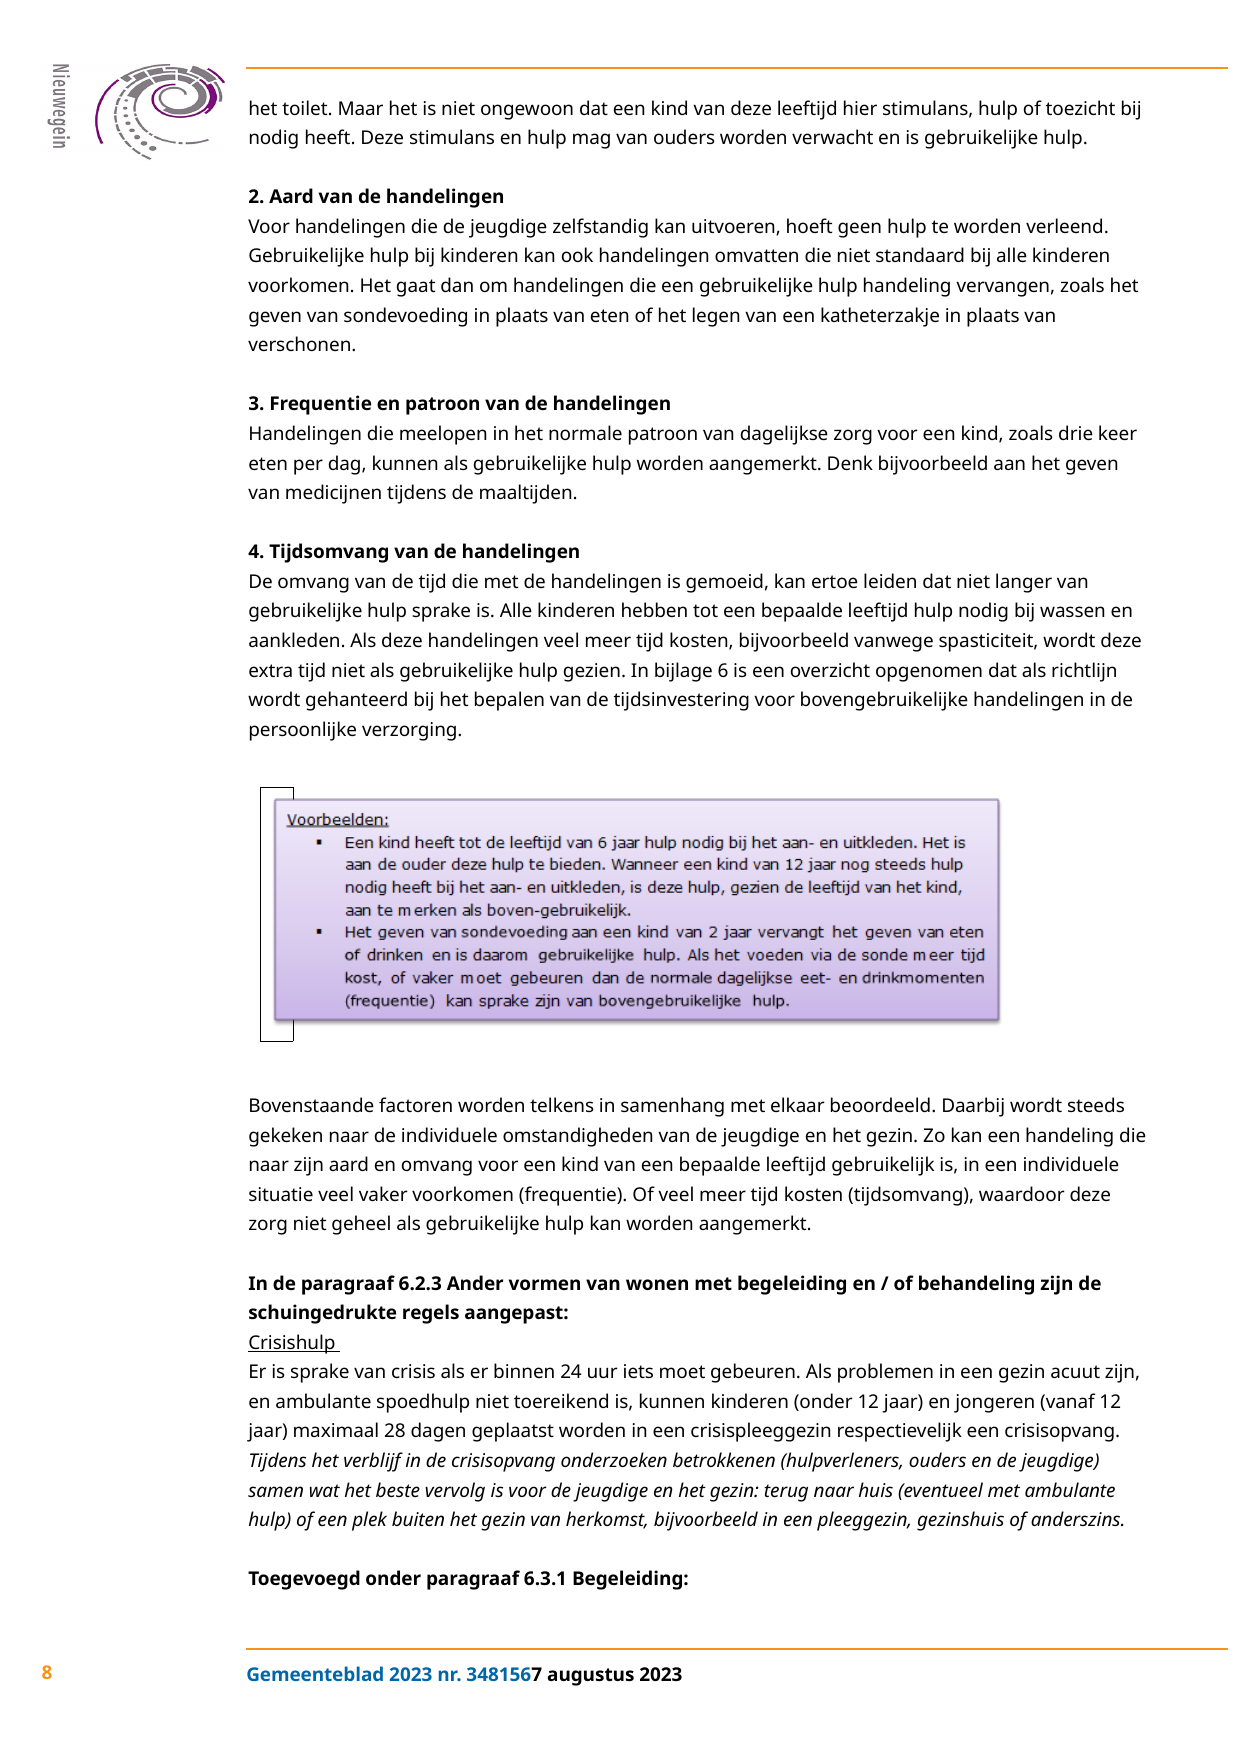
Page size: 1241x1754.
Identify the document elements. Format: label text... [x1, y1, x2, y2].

text Toegevoegd onder paragraaf 6.3.1 Begeleiding: [248, 1566, 1152, 1591]
text 4. Tijdsomvang van de handelingen [248, 538, 1152, 564]
text Crisishulp [248, 1329, 1152, 1354]
picture [41, 47, 231, 172]
text Tijdens het verblijf in de crisisopvang onderzoeken betrokkenen (hulpverleners, ouders en de jeugdige) samen wat het beste vervolg is voor de jeugdige en het gezin: terug naar huis (eventueel met ambulante hulp) of een plek buiten het gezin van herkomst, bijvoorbeeld in een pleeggezin, gezinshuis of anderszins. [248, 1447, 1152, 1532]
text het toilet. Maar het is niet ongewoon dat een kind van deze leeftijd hier stimulans, hulp of toezicht bij nodig heeft. Deze stimulans en hulp mag van ouders worden verwacht en is gebruikelijke hulp. [248, 95, 1152, 150]
text De omvang van de tijd die met de handelingen is gemoeid, kan ertoe leiden dat niet langer van gebruikelijke hulp sprake is. Alle kinderen hebben tot een bepaalde leeftijd hulp nodig bij wassen en aankleden. Als deze handelingen veel meer tijd kosten, bijvoorbeeld vanwege spasticiteit, wordt deze extra tijd niet als gebruikelijke hulp gezien. In bijlage 6 is een overzicht opgenomen dat als richtlijn wordt gehanteerd bij het bepalen van de tijdsinvestering voor bovengebruikelijke handelingen in de persoonlijke verzorging. [248, 568, 1152, 742]
text Voor handelingen die de jeugdige zelfstandig kan uitvoeren, hoeft geen hulp te worden verleend. Gebruikelijke hulp bij kinderen kan ook handelingen omvatten die niet standaard bij alle kinderen voorkomen. Het gaat dan om handelingen die een gebruikelijke hulp handeling vervangen, zoals het geven van sondevoeding in plaats van eten of het legen van een katheterzakje in plaats van verschonen. [248, 213, 1152, 357]
text 2. Aard van de handelingen [248, 183, 1152, 209]
text Handelingen die meelopen in het normale patroon van dagelijkse zorg voor een kind, zoals drie keer eten per dag, kunnen als gebruikelijke hulp worden aangemerkt. Denk bijvoorbeeld aan het geven van medicijnen tijdens de maaltijden. [248, 420, 1152, 505]
picture [268, 796, 1008, 1033]
text Er is sprake van crisis als er binnen 24 uur iets moet gebeuren. Als problemen in een gezin acuut zijn, en ambulante spoedhulp niet toereikend is, kunnen kinderen (onder 12 jaar) en jongeren (vanaf 12 jaar) maximaal 28 dagen geplaatst worden in een crisispleeggezin respectievelijk een crisisopvang. [248, 1358, 1152, 1443]
text In de paragraaf 6.2.3 Ander vormen van wonen met begeleiding en / of behandeling zijn de schuingedrukte regels aangepast: [248, 1270, 1152, 1325]
text Bovenstaande factoren worden telkens in samenhang met elkaar beoordeeld. Daarbij wordt steeds gekeken naar de individuele omstandigheden van de jeugdige en het gezin. Zo kan een handeling die naar zijn aard en omvang voor een kind van een bepaalde leeftijd gebruikelijk is, in een individuele situatie veel vaker voorkomen (frequentie). Of veel meer tijd kosten (tijdsomvang), waardoor deze zorg niet geheel als gebruikelijke hulp kan worden aangemerkt. [248, 1092, 1152, 1236]
text 3. Frequentie en patroon van de handelingen [248, 391, 1152, 416]
